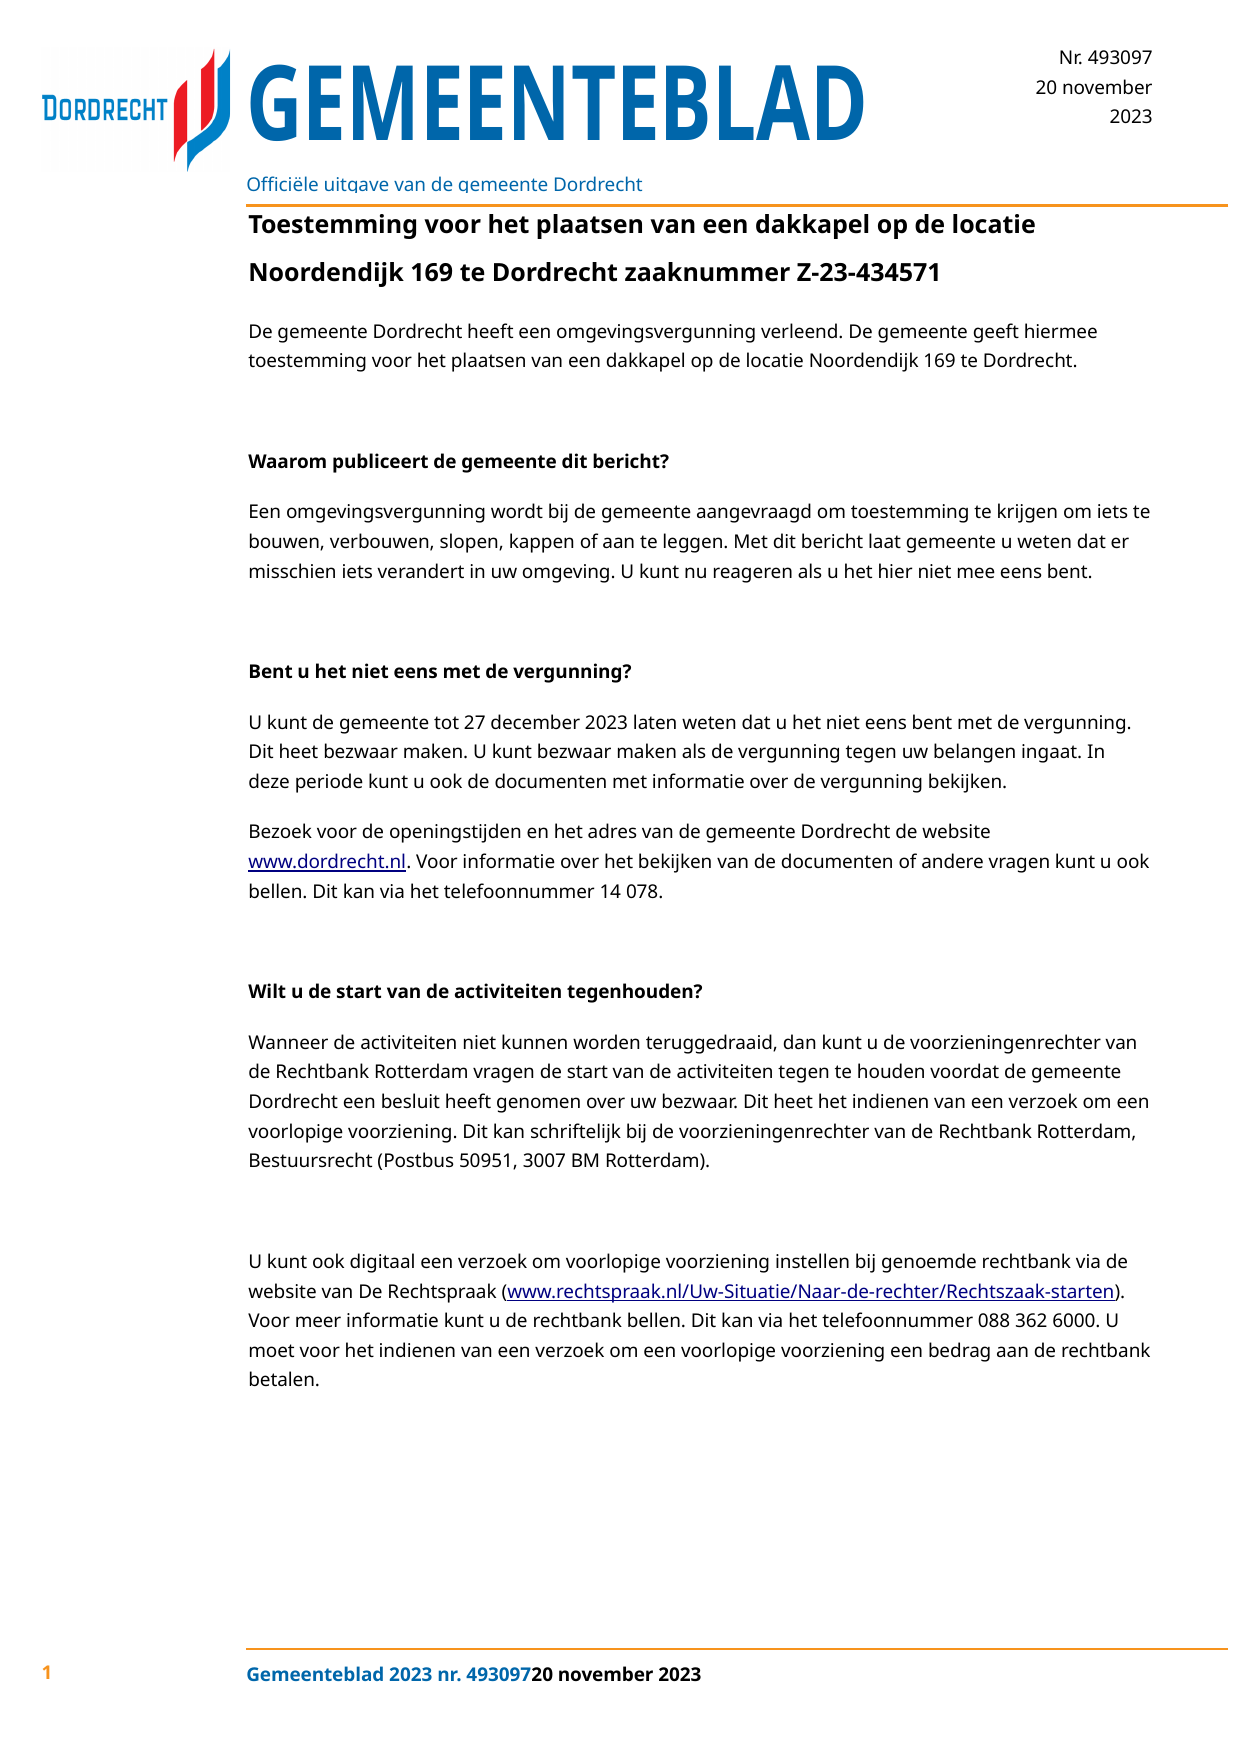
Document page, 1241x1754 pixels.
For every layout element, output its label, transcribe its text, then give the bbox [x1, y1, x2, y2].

text De gemeente Dordrecht heeft een omgevingsvergunning verleend. De gemeente geeft hiermee toestemming voor het plaatsen van een dakkapel op de locatie Noordendijk 169 te Dordrecht. [248, 318, 1152, 373]
text U kunt ook digitaal een verzoek om voorlopige voorziening instellen bij genoemde rechtbank via de website van De Rechtspraak (www.rechtspraak.nl/Uw-Situatie/Naar-de-rechter/Rechtszaak-starten). Voor meer informatie kunt u de rechtbank bellen. Dit kan via het telefoonnummer 088 362 6000. U moet voor het indienen van een verzoek om een voorlopige voorziening een bedrag aan de rechtbank betalen. [248, 1248, 1152, 1392]
text Wilt u de start van de activiteiten tegenhouden? [248, 979, 1152, 1004]
picture [41, 47, 231, 172]
text Bent u het niet eens met de vergunning? [248, 659, 1152, 684]
text Toestemming voor het plaatsen van een dakkapel op de locatie Noordendijk 169 te Dordrecht zaaknummer Z-23-434571 [248, 207, 1152, 288]
text U kunt de gemeente tot 27 december 2023 laten weten dat u het niet eens bent met de vergunning. Dit heet bezwaar maken. U kunt bezwaar maken als de vergunning tegen uw belangen ingaat. In deze periode kunt u ook de documenten met informatie over de vergunning bekijken. [248, 709, 1152, 794]
text Wanneer de activiteiten niet kunnen worden teruggedraaid, dan kunt u de voorzieningenrechter van de Rechtbank Rotterdam vragen de start van de activiteiten tegen te houden voordat de gemeente Dordrecht een besluit heeft genomen over uw bezwaar. Dit heet het indienen van een verzoek om een voorlopige voorziening. Dit kan schriftelijk bij de voorzieningenrechter van de Rechtbank Rotterdam, Bestuursrecht (Postbus 50951, 3007 BM Rotterdam). [248, 1029, 1152, 1173]
text Bezoek voor de openingstijden en het adres van de gemeente Dordrecht de website www.dordrecht.nl. Voor informatie over het bekijken van de documenten of andere vragen kunt u ook bellen. Dit kan via het telefoonnummer 14 078. [248, 819, 1152, 904]
text Een omgevingsvergunning wordt bij de gemeente aangevraagd om toestemming te krijgen om iets te bouwen, verbouwen, slopen, kappen of aan te leggen. Met dit bericht laat gemeente u weten dat er misschien iets verandert in uw omgeving. U kunt nu reageren als u het hier niet mee eens bent. [248, 499, 1152, 584]
text Waarom publiceert de gemeente dit bericht? [248, 448, 1152, 474]
